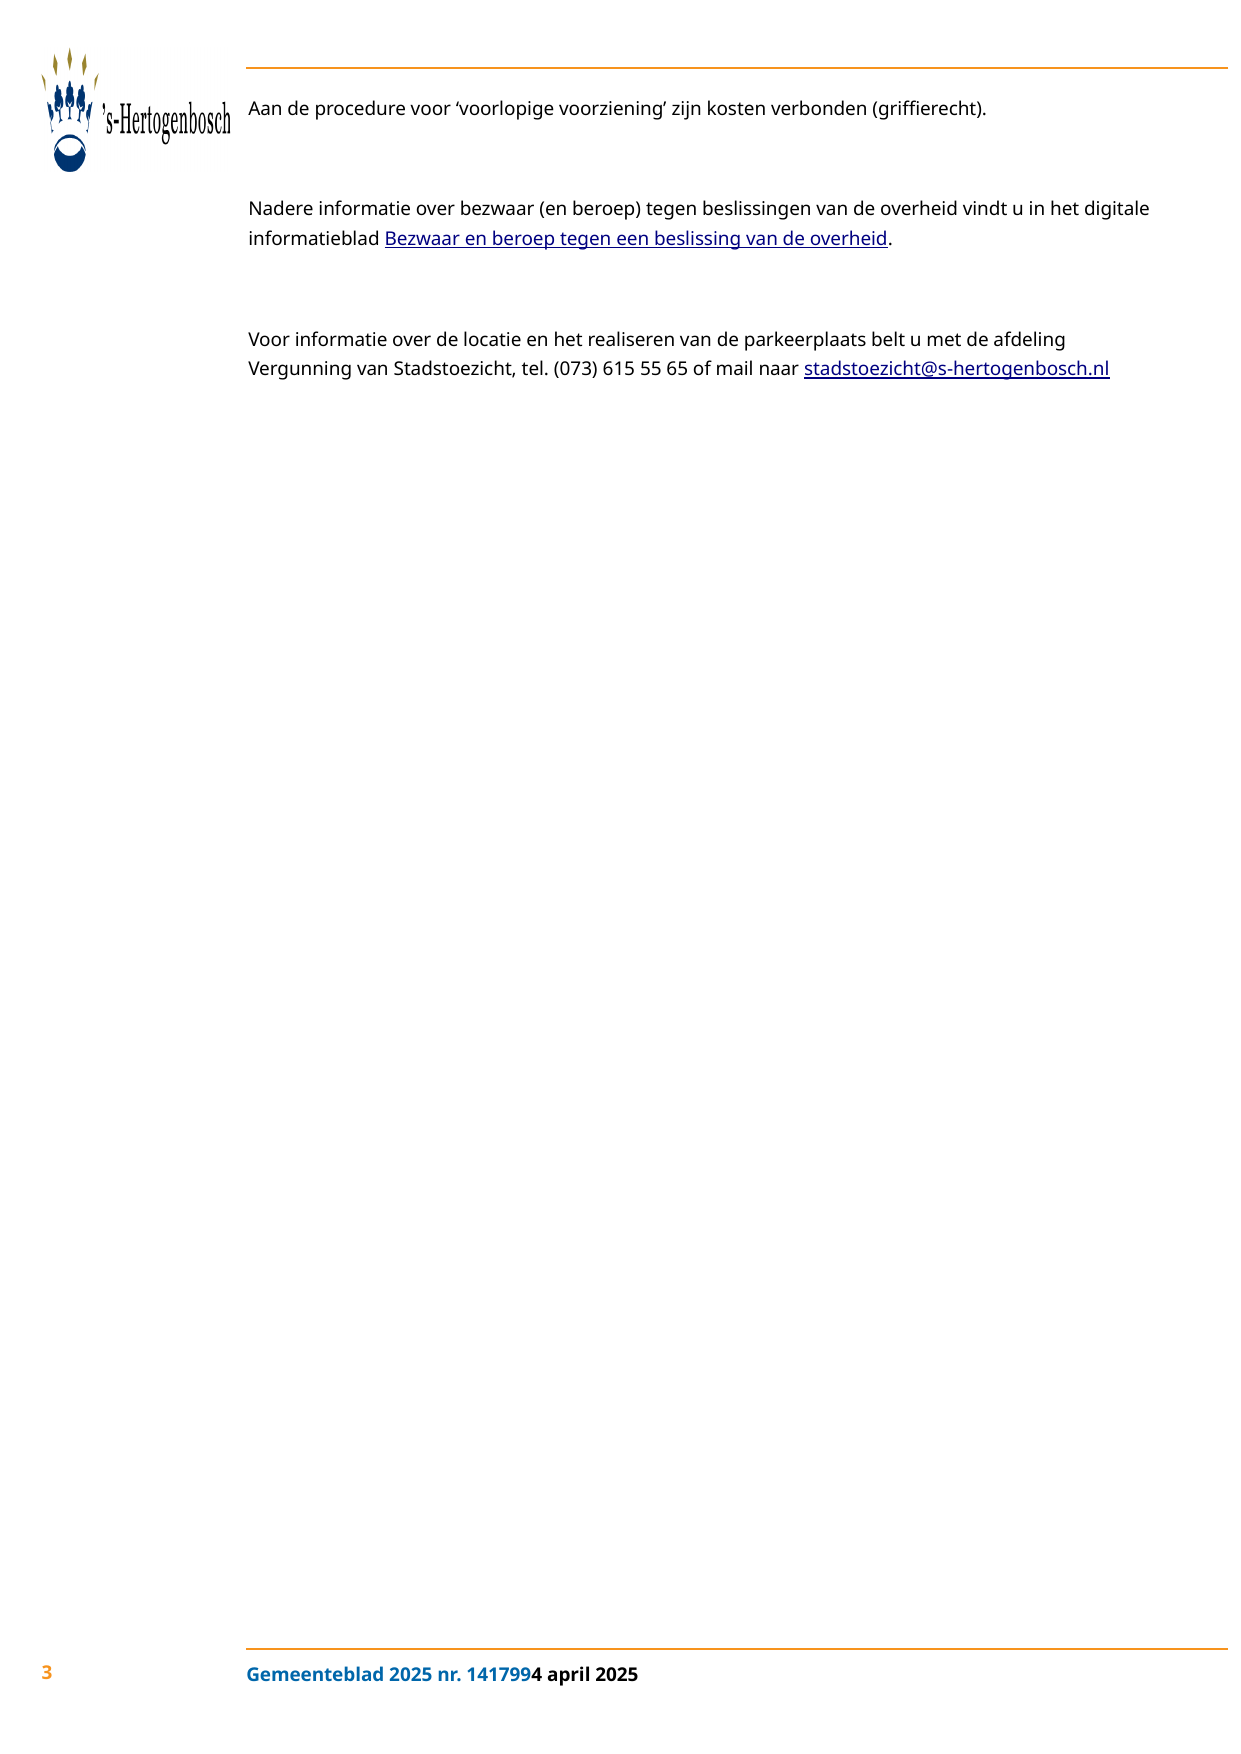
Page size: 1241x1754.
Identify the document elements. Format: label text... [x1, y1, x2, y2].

text Voor informatie over de locatie en het realiseren van de parkeerplaats belt u met de afdeling Vergunning van Stadstoezicht, tel. (073) 615 55 65 of mail naar stadstoezicht@s-hertogenbosch.nl [248, 326, 1152, 381]
text Nadere informatie over bezwaar (en beroep) tegen beslissingen van de overheid vindt u in het digitale informatieblad Bezwaar en beroep tegen een beslissing van de overheid. [248, 196, 1152, 251]
text Aan de procedure voor ‘voorlopige voorziening’ zijn kosten verbonden (griffierecht). [248, 95, 1152, 121]
picture [41, 47, 231, 172]
